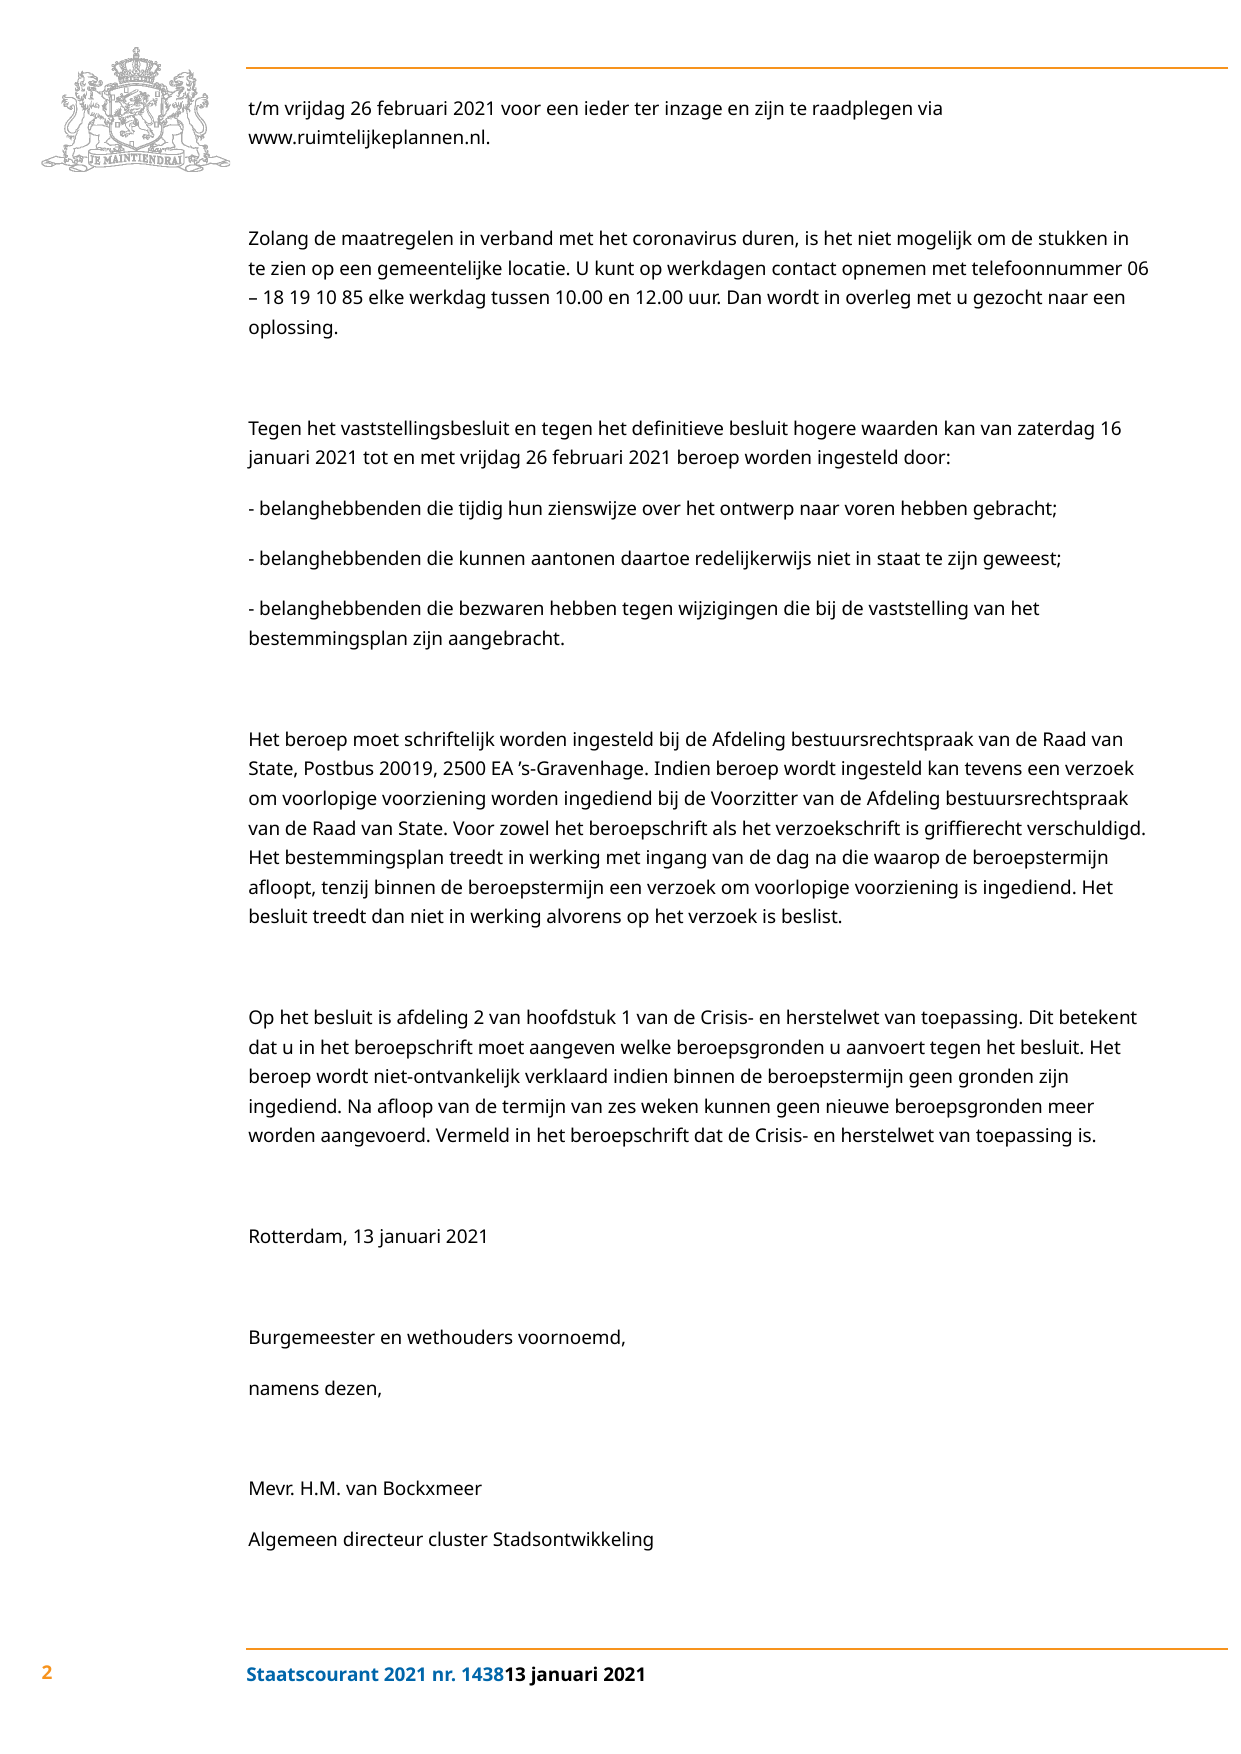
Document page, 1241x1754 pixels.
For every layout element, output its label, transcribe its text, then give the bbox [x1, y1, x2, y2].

text - belanghebbenden die tijdig hun zienswijze over het ontwerp naar voren hebben gebracht; [248, 495, 1152, 521]
text Zolang de maatregelen in verband met het coronavirus duren, is het niet mogelijk om de stukken in te zien op een gemeentelijke locatie. U kunt op werkdagen contact opnemen met telefoonnummer 06 – 18 19 10 85 elke werkdag tussen 10.00 en 12.00 uur. Dan wordt in overleg met u gezocht naar een oplossing. [248, 225, 1152, 340]
picture [41, 47, 231, 172]
text - belanghebbenden die bezwaren hebben tegen wijzigingen die bij de vaststelling van het bestemmingsplan zijn aangebracht. [248, 596, 1152, 651]
text t/m vrijdag 26 februari 2021 voor een ieder ter inzage en zijn te raadplegen via www.ruimtelijkeplannen.nl. [248, 95, 1152, 150]
text namens dezen, [248, 1375, 1152, 1401]
text Op het besluit is afdeling 2 van hoofdstuk 1 van de Crisis- en herstelwet van toepassing. Dit betekent dat u in het beroepschrift moet aangeven welke beroepsgronden u aanvoert tegen het besluit. Het beroep wordt niet-ontvankelijk verklaard indien binnen de beroepstermijn geen gronden zijn ingediend. Na afloop van de termijn van zes weken kunnen geen nieuwe beroepsgronden meer worden aangevoerd. Vermeld in het beroepschrift dat de Crisis- en herstelwet van toepassing is. [248, 1004, 1152, 1148]
text Burgemeester en wethouders voornoemd, [248, 1324, 1152, 1350]
text Mevr. H.M. van Bockxmeer [248, 1476, 1152, 1501]
text Algemeen directeur cluster Stadsontwikkeling [248, 1526, 1152, 1552]
text Rotterdam, 13 januari 2021 [248, 1223, 1152, 1249]
text - belanghebbenden die kunnen aantonen daartoe redelijkerwijs niet in staat te zijn geweest; [248, 545, 1152, 571]
text Tegen het vaststellingsbesluit en tegen het definitieve besluit hogere waarden kan van zaterdag 16 januari 2021 tot en met vrijdag 26 februari 2021 beroep worden ingesteld door: [248, 415, 1152, 470]
text Het beroep moet schriftelijk worden ingesteld bij de Afdeling bestuursrechtspraak van de Raad van State, Postbus 20019, 2500 EA ’s-Gravenhage. Indien beroep wordt ingesteld kan tevens een verzoek om voorlopige voorziening worden ingediend bij de Voorzitter van de Afdeling bestuursrechtspraak van de Raad van State. Voor zowel het beroepschrift als het verzoekschrift is griffierecht verschuldigd. Het bestemmingsplan treedt in werking met ingang van de dag na die waarop de beroepstermijn afloopt, tenzij binnen de beroepstermijn een verzoek om voorlopige voorziening is ingediend. Het besluit treedt dan niet in werking alvorens op het verzoek is beslist. [248, 726, 1152, 929]
